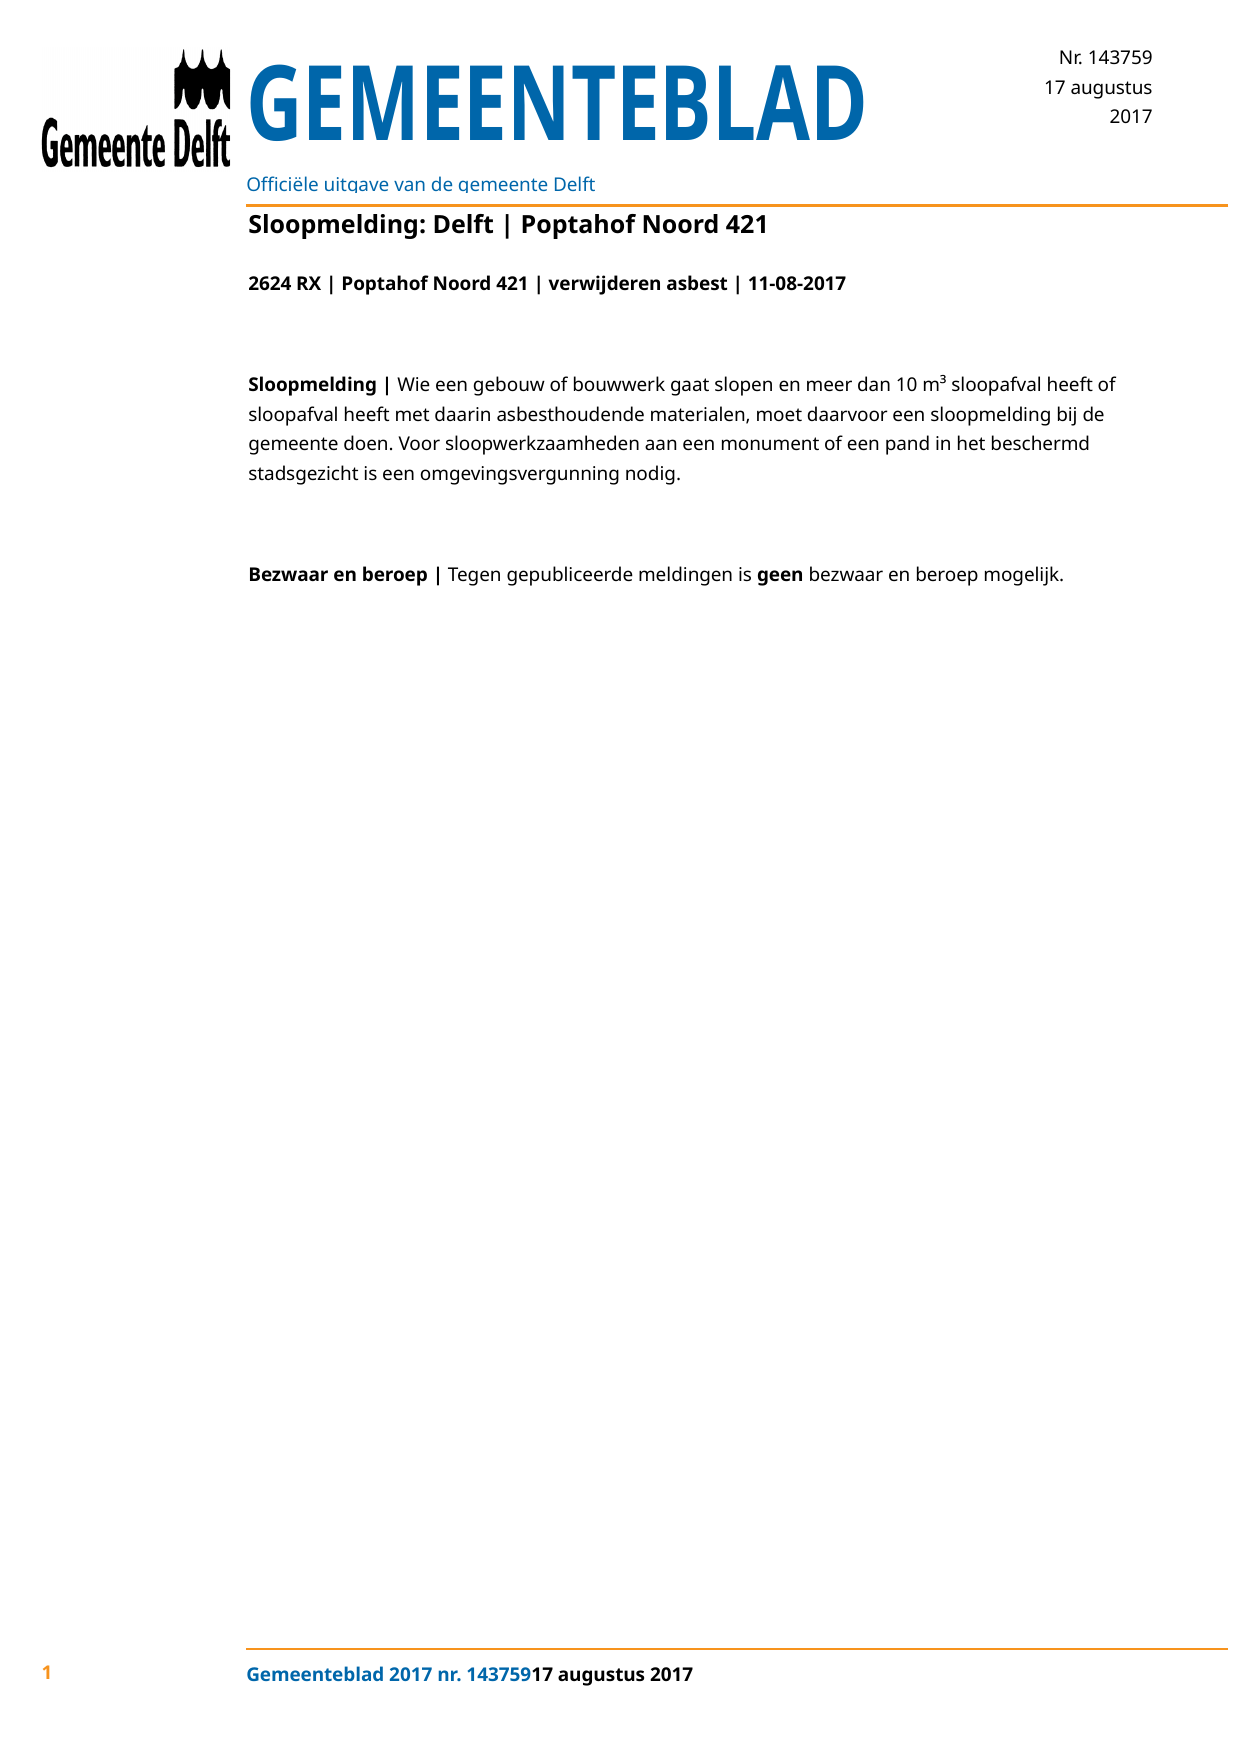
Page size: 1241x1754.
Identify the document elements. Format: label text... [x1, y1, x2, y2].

text Sloopmelding: Delft | Poptahof Noord 421 [248, 207, 1152, 241]
text Sloopmelding | Wie een gebouw of bouwwerk gaat slopen en meer dan 10 m³ sloopafval heeft of sloopafval heeft met daarin asbesthoudende materialen, moet daarvoor een sloopmelding bij de gemeente doen. Voor sloopwerkzaamheden aan een monument of een pand in het beschermd stadsgezicht is een omgevingsvergunning nodig. [248, 371, 1152, 486]
text Bezwaar en beroep | Tegen gepubliceerde meldingen is geen bezwaar en beroep mogelijk. [248, 561, 1152, 586]
text 2624 RX | Poptahof Noord 421 | verwijderen asbest | 11-08-2017 [248, 270, 1152, 296]
picture [41, 47, 231, 172]
